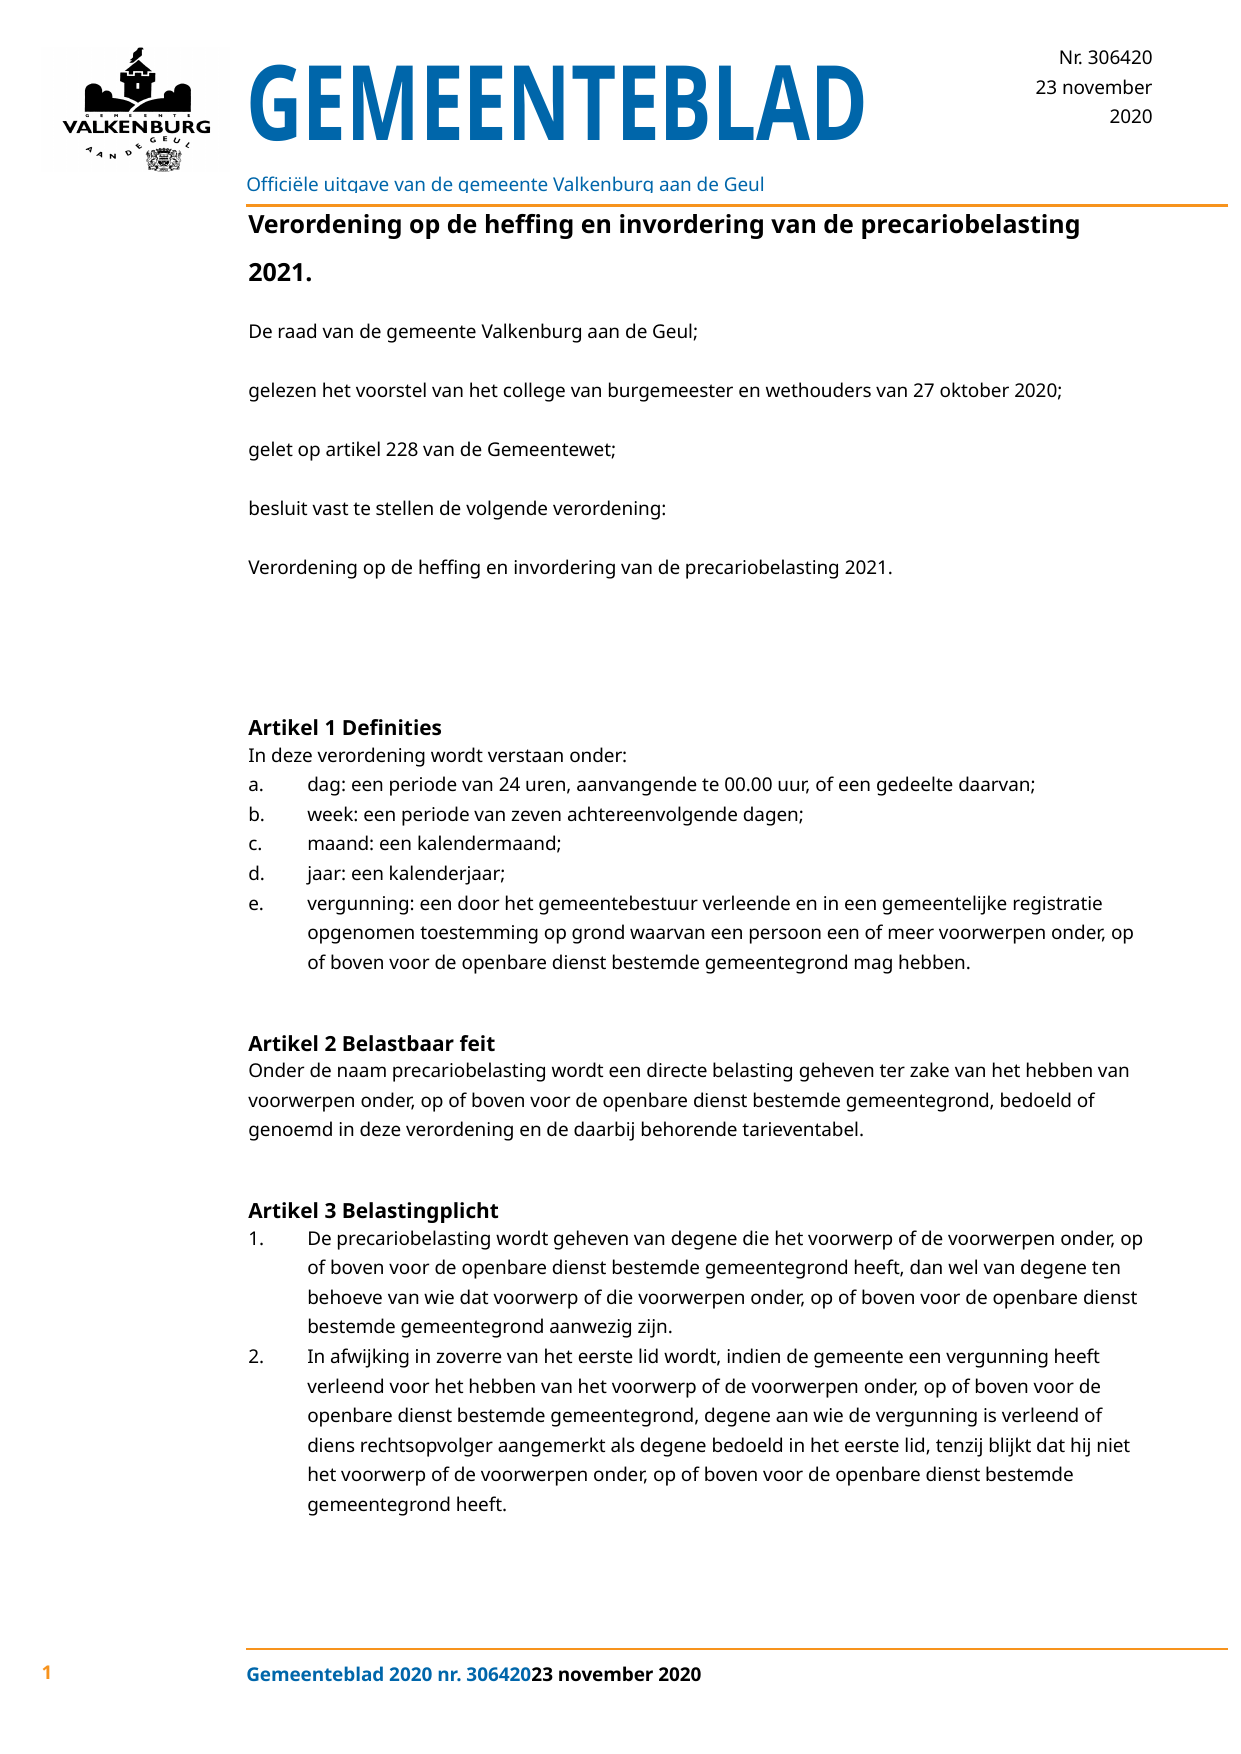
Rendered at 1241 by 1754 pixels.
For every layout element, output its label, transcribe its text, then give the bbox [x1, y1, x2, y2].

text gelezen het voorstel van het college van burgemeester en wethouders van 27 oktober 2020; [248, 377, 1152, 403]
text Artikel 1 Definities [248, 713, 1152, 742]
picture [41, 47, 231, 172]
text gelet op artikel 228 van de Gemeentewet; [248, 436, 1152, 462]
list jaar: een kalenderjaar; [248, 860, 1152, 886]
text Artikel 2 Belastbaar feit [248, 1029, 1152, 1057]
list maand: een kalendermaand; [248, 831, 1152, 856]
list dag: een periode van 24 uren, aanvangende te 00.00 uur, of een gedeelte daarvan; [248, 771, 1152, 797]
text Onder de naam precariobelasting wordt een directe belasting geheven ter zake van het hebben van voorwerpen onder, op of boven voor de openbare dienst bestemde gemeentegrond, bedoeld of genoemd in deze verordening en de daarbij behorende tarieventabel. [248, 1057, 1152, 1142]
list De precariobelasting wordt geheven van degene die het voorwerp of de voorwerpen onder, op of boven voor de openbare dienst bestemde gemeentegrond heeft, dan wel van degene ten behoeve van wie dat voorwerp of die voorwerpen onder, op of boven voor de openbare dienst bestemde gemeentegrond aanwezig zijn. [248, 1225, 1152, 1339]
list week: een periode van zeven achtereenvolgende dagen; [248, 801, 1152, 827]
text In deze verordening wordt verstaan onder: [248, 742, 1152, 768]
text Verordening op de heffing en invordering van de precariobelasting 2021. [248, 207, 1152, 288]
list In afwijking in zoverre van het eerste lid wordt, indien de gemeente een vergunning heeft verleend voor het hebben van het voorwerp of de voorwerpen onder, op of boven voor de openbare dienst bestemde gemeentegrond, degene aan wie de vergunning is verleend of diens rechtsopvolger aangemerkt als degene bedoeld in het eerste lid, tenzij blijkt dat hij niet het voorwerp of de voorwerpen onder, op of boven voor de openbare dienst bestemde gemeentegrond heeft. [248, 1343, 1152, 1517]
text De raad van de gemeente Valkenburg aan de Geul; [248, 318, 1152, 344]
list vergunning: een door het gemeentebestuur verleende en in een gemeentelijke registratie opgenomen toestemming op grond waarvan een persoon een of meer voorwerpen onder, op of boven voor de openbare dienst bestemde gemeentegrond mag hebben. [248, 890, 1152, 975]
text Artikel 3 Belastingplicht [248, 1197, 1152, 1225]
text besluit vast te stellen de volgende verordening: [248, 495, 1152, 521]
text Verordening op de heffing en invordering van de precariobelasting 2021. [248, 554, 1152, 580]
